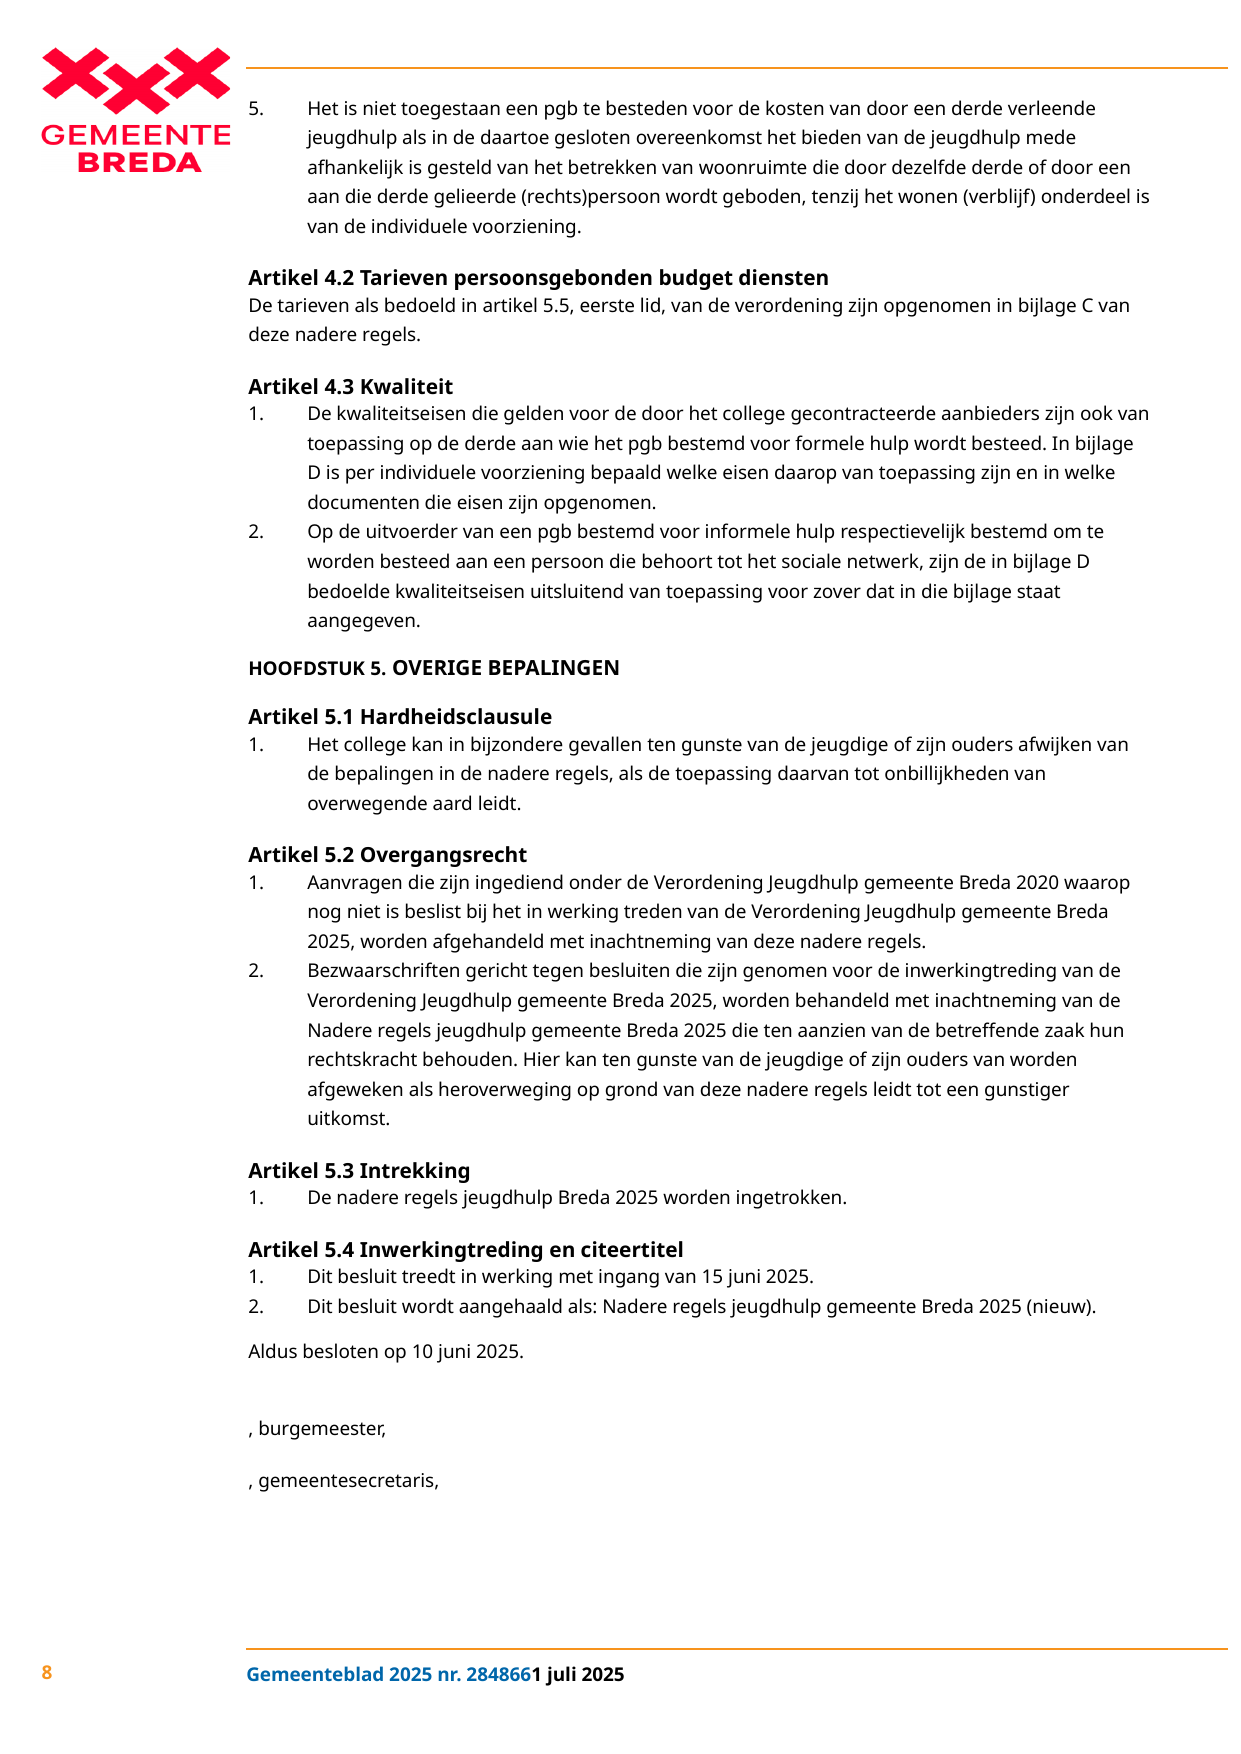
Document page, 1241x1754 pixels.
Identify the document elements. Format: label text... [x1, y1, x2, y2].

text Artikel 5.1 Hardheidsclausule [248, 702, 1152, 731]
text Artikel 5.4 Inwerkingtreding en citeertitel [248, 1235, 1152, 1263]
text Artikel 4.2 Tarieven persoonsgebonden budget diensten [248, 263, 1152, 292]
list Het is niet toegestaan een pgb te besteden voor de kosten van door een derde verleende jeugdhulp als in de daartoe gesloten overeenkomst het bieden van de jeugdhulp mede afhankelijk is gesteld van het betrekken van woonruimte die door dezelfde derde of door een aan die derde gelieerde (rechts)persoon wordt geboden, tenzij het wonen (verblijf) onderdeel is van de individuele voorziening. [248, 95, 1152, 239]
text , burgemeester, [248, 1416, 1152, 1441]
list De nadere regels jeugdhulp Breda 2025 worden ingetrokken. [248, 1184, 1152, 1210]
list Dit besluit wordt aangehaald als: Nadere regels jeugdhulp gemeente Breda 2025 (nieuw). [248, 1293, 1152, 1318]
picture [41, 47, 231, 172]
list De kwaliteitseisen die gelden voor de door het college gecontracteerde aanbieders zijn ook van toepassing op de derde aan wie het pgb bestemd voor formele hulp wordt besteed. In bijlage D is per individuele voorziening bepaald welke eisen daarop van toepassing zijn en in welke documenten die eisen zijn opgenomen. [248, 400, 1152, 515]
text Artikel 5.3 Intrekking [248, 1156, 1152, 1184]
list Het college kan in bijzondere gevallen ten gunste van de jeugdige of zijn ouders afwijken van de bepalingen in de nadere regels, als de toepassing daarvan tot onbillijkheden van overwegende aard leidt. [248, 731, 1152, 816]
text HOOFDSTUK 5. OVERIGE BEPALINGEN [248, 653, 1152, 682]
text De tarieven als bedoeld in artikel 5.5, eerste lid, van de verordening zijn opgenomen in bijlage C van deze nadere regels. [248, 292, 1152, 347]
list Bezwaarschriften gericht tegen besluiten die zijn genomen voor de inwerkingtreding van de Verordening Jeugdhulp gemeente Breda 2025, worden behandeld met inachtneming van de Nadere regels jeugdhulp gemeente Breda 2025 die ten aanzien van de betreffende zaak hun rechtskracht behouden. Hier kan ten gunste van de jeugdige of zijn ouders van worden afgeweken als heroverweging op grond van deze nadere regels leidt tot een gunstiger uitkomst. [248, 958, 1152, 1131]
list Aanvragen die zijn ingediend onder de Verordening Jeugdhulp gemeente Breda 2020 waarop nog niet is beslist bij het in werking treden van de Verordening Jeugdhulp gemeente Breda 2025, worden afgehandeld met inachtneming van deze nadere regels. [248, 869, 1152, 954]
list Dit besluit treedt in werking met ingang van 15 juni 2025. [248, 1263, 1152, 1289]
text Aldus besloten op 10 juni 2025. [248, 1338, 1152, 1364]
list Op de uitvoerder van een pgb bestemd voor informele hulp respectievelijk bestemd om te worden besteed aan een persoon die behoort tot het sociale netwerk, zijn de in bijlage D bedoelde kwaliteitseisen uitsluitend van toepassing voor zover dat in die bijlage staat aangegeven. [248, 519, 1152, 633]
text Artikel 4.3 Kwaliteit [248, 372, 1152, 400]
text Artikel 5.2 Overgangsrecht [248, 840, 1152, 869]
text , gemeentesecretaris, [248, 1467, 1152, 1493]
